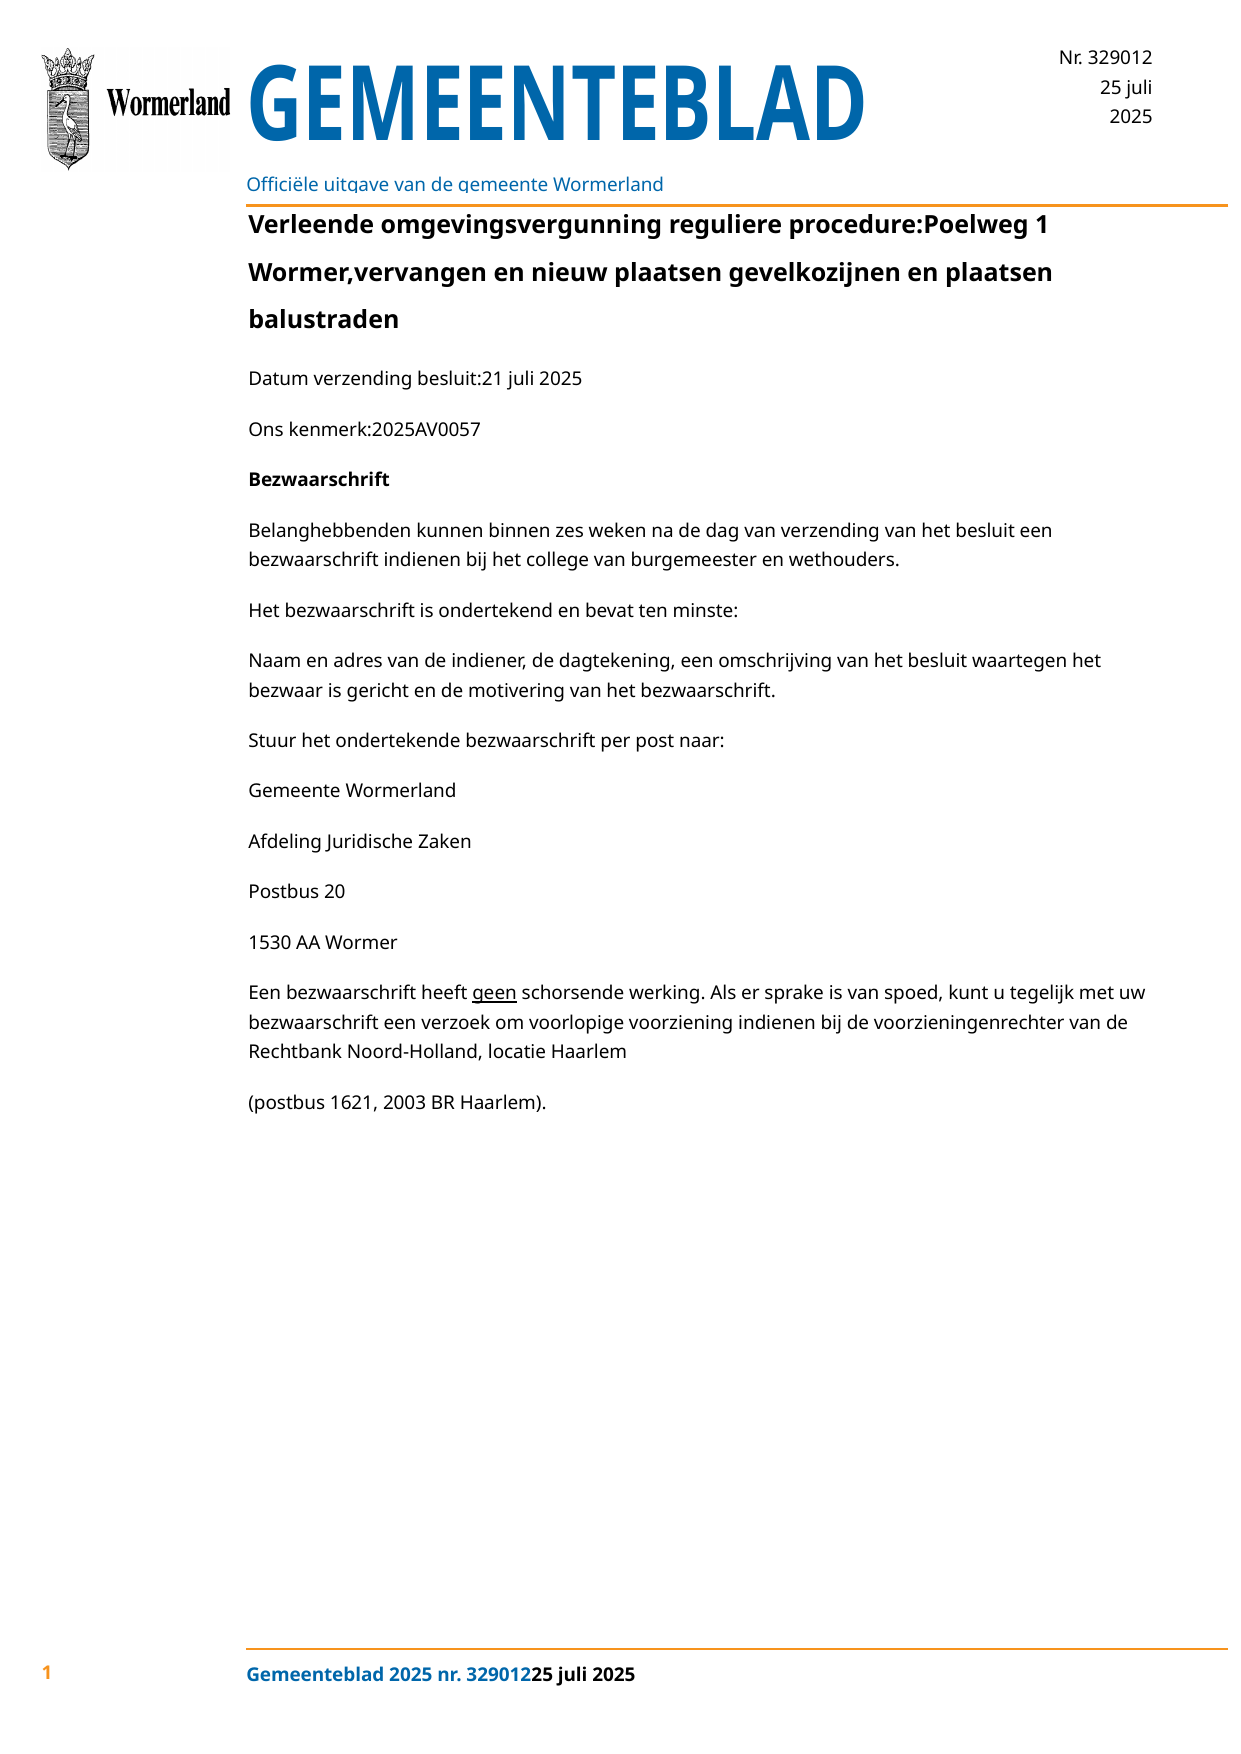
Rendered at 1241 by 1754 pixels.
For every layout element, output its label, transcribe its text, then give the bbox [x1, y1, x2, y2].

text Bezwaarschrift [248, 466, 1152, 492]
text Een bezwaarschrift heeft geen schorsende werking. Als er sprake is van spoed, kunt u tegelijk met uw bezwaarschrift een verzoek om voorlopige voorziening indienen bij de voorzieningenrechter van de Rechtbank Noord-Holland, locatie Haarlem [248, 979, 1152, 1064]
text Datum verzending besluit:21 juli 2025 [248, 366, 1152, 391]
text (postbus 1621, 2003 BR Haarlem). [248, 1089, 1152, 1114]
text Naam en adres van de indiener, de dagtekening, een omschrijving van het besluit waartegen het bezwaar is gericht en de motivering van het bezwaarschrift. [248, 647, 1152, 702]
text Verleende omgevingsvergunning reguliere procedure:Poelweg 1 Wormer,vervangen en nieuw plaatsen gevelkozijnen en plaatsen balustraden [248, 207, 1152, 336]
text Het bezwaarschrift is ondertekend en bevat ten minste: [248, 597, 1152, 622]
text Belanghebbenden kunnen binnen zes weken na de dag van verzending van het besluit een bezwaarschrift indienen bij het college van burgemeester en wethouders. [248, 517, 1152, 572]
text Afdeling Juridische Zaken [248, 828, 1152, 854]
text Postbus 20 [248, 878, 1152, 904]
picture [41, 47, 231, 172]
text Stuur het ondertekende bezwaarschrift per post naar: [248, 727, 1152, 753]
text Gemeente Wormerland [248, 778, 1152, 803]
text 1530 AA Wormer [248, 929, 1152, 954]
text Ons kenmerk:2025AV0057 [248, 416, 1152, 442]
